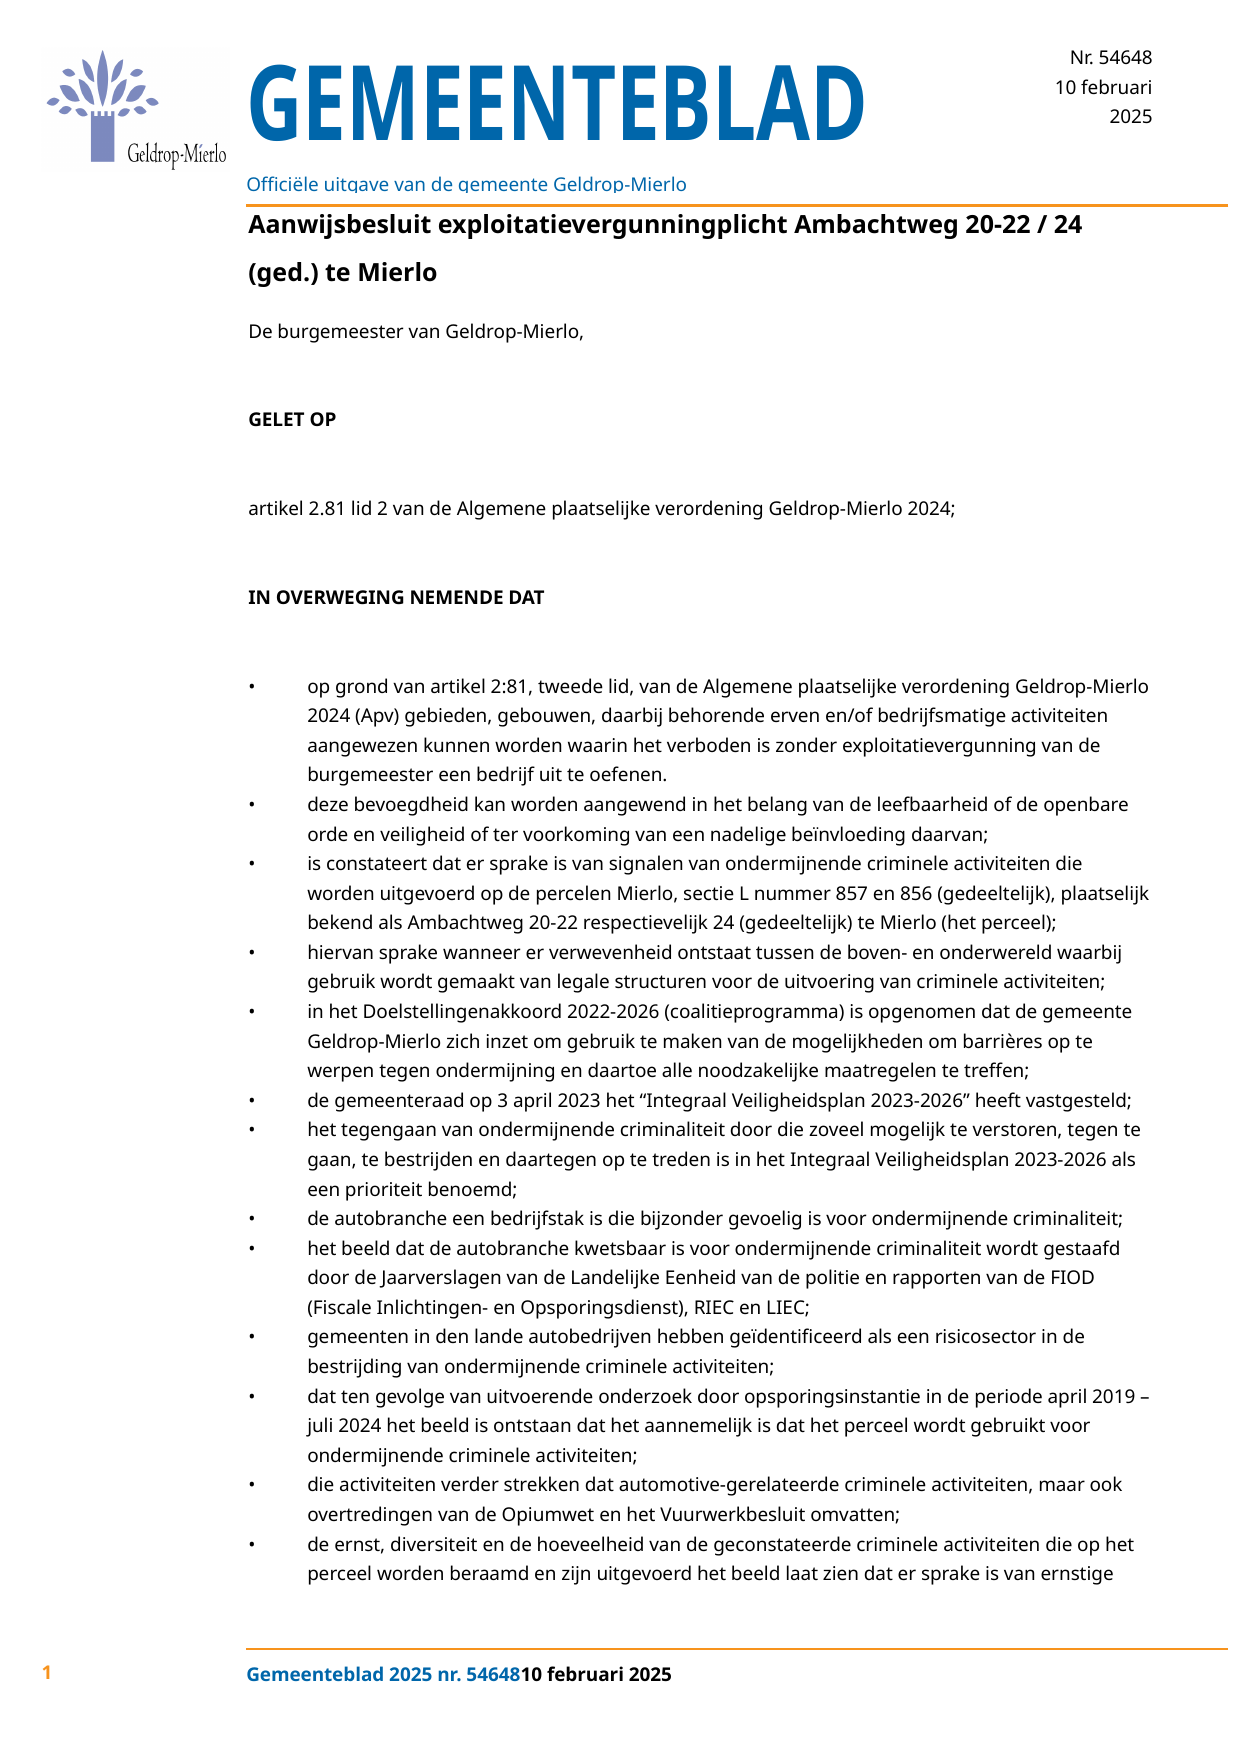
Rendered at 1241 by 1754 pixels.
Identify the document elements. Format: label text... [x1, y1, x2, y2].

list het beeld dat de autobranche kwetsbaar is voor ondermijnende criminaliteit wordt gestaafd door de Jaarverslagen van de Landelijke Eenheid van de politie en rapporten van de FIOD (Fiscale Inlichtingen- en Opsporingsdienst), RIEC en LIEC; [248, 1235, 1152, 1320]
list dat ten gevolge van uitvoerende onderzoek door opsporingsinstantie in de periode april 2019 – juli 2024 het beeld is ontstaan dat het aannemelijk is dat het perceel wordt gebruikt voor ondermijnende criminele activiteiten; [248, 1383, 1152, 1468]
list deze bevoegdheid kan worden aangewend in het belang van de leefbaarheid of de openbare orde en veiligheid of ter voorkoming van een nadelige beïnvloeding daarvan; [248, 791, 1152, 847]
text Aanwijsbesluit exploitatievergunningplicht Ambachtweg 20-22 / 24 (ged.) te Mierlo [248, 207, 1152, 288]
list in het Doelstellingenakkoord 2022-2026 (coalitieprogramma) is opgenomen dat de gemeente Geldrop-Mierlo zich inzet om gebruik te maken van de mogelijkheden om barrières op te werpen tegen ondermijning en daartoe alle noodzakelijke maatregelen te treffen; [248, 998, 1152, 1083]
text IN OVERWEGING NEMENDE DAT [248, 584, 1152, 610]
picture [41, 47, 231, 172]
list hiervan sprake wanneer er verwevenheid ontstaat tussen de boven- en onderwereld waarbij gebruik wordt gemaakt van legale structuren voor de uitvoering van criminele activiteiten; [248, 939, 1152, 994]
list die activiteiten verder strekken dat automotive-gerelateerde criminele activiteiten, maar ook overtredingen van de Opiumwet en het Vuurwerkbesluit omvatten; [248, 1472, 1152, 1527]
list de ernst, diversiteit en de hoeveelheid van de geconstateerde criminele activiteiten die op het perceel worden beraamd en zijn uitgevoerd het beeld laat zien dat er sprake is van ernstige [248, 1531, 1152, 1586]
list de autobranche een bedrijfstak is die bijzonder gevoelig is voor ondermijnende criminaliteit; [248, 1205, 1152, 1231]
list de gemeenteraad op 3 april 2023 het “Integraal Veiligheidsplan 2023-2026” heeft vastgesteld; [248, 1087, 1152, 1113]
list het tegengaan van ondermijnende criminaliteit door die zoveel mogelijk te verstoren, tegen te gaan, te bestrijden en daartegen op te treden is in het Integraal Veiligheidsplan 2023-2026 als een prioriteit benoemd; [248, 1117, 1152, 1202]
list gemeenten in den lande autobedrijven hebben geïdentificeerd als een risicosector in de bestrijding van ondermijnende criminele activiteiten; [248, 1324, 1152, 1379]
text artikel 2.81 lid 2 van de Algemene plaatselijke verordening Geldrop-Mierlo 2024; [248, 495, 1152, 521]
list is constateert dat er sprake is van signalen van ondermijnende criminele activiteiten die worden uitgevoerd op de percelen Mierlo, sectie L nummer 857 en 856 (gedeeltelijk), plaatselijk bekend als Ambachtweg 20-22 respectievelijk 24 (gedeeltelijk) te Mierlo (het perceel); [248, 850, 1152, 935]
text GELET OP [248, 407, 1152, 432]
list op grond van artikel 2:81, tweede lid, van de Algemene plaatselijke verordening Geldrop-Mierlo 2024 (Apv) gebieden, gebouwen, daarbij behorende erven en/of bedrijfsmatige activiteiten aangewezen kunnen worden waarin het verboden is zonder exploitatievergunning van de burgemeester een bedrijf uit te oefenen. [248, 673, 1152, 787]
text De burgemeester van Geldrop-Mierlo, [248, 318, 1152, 344]
